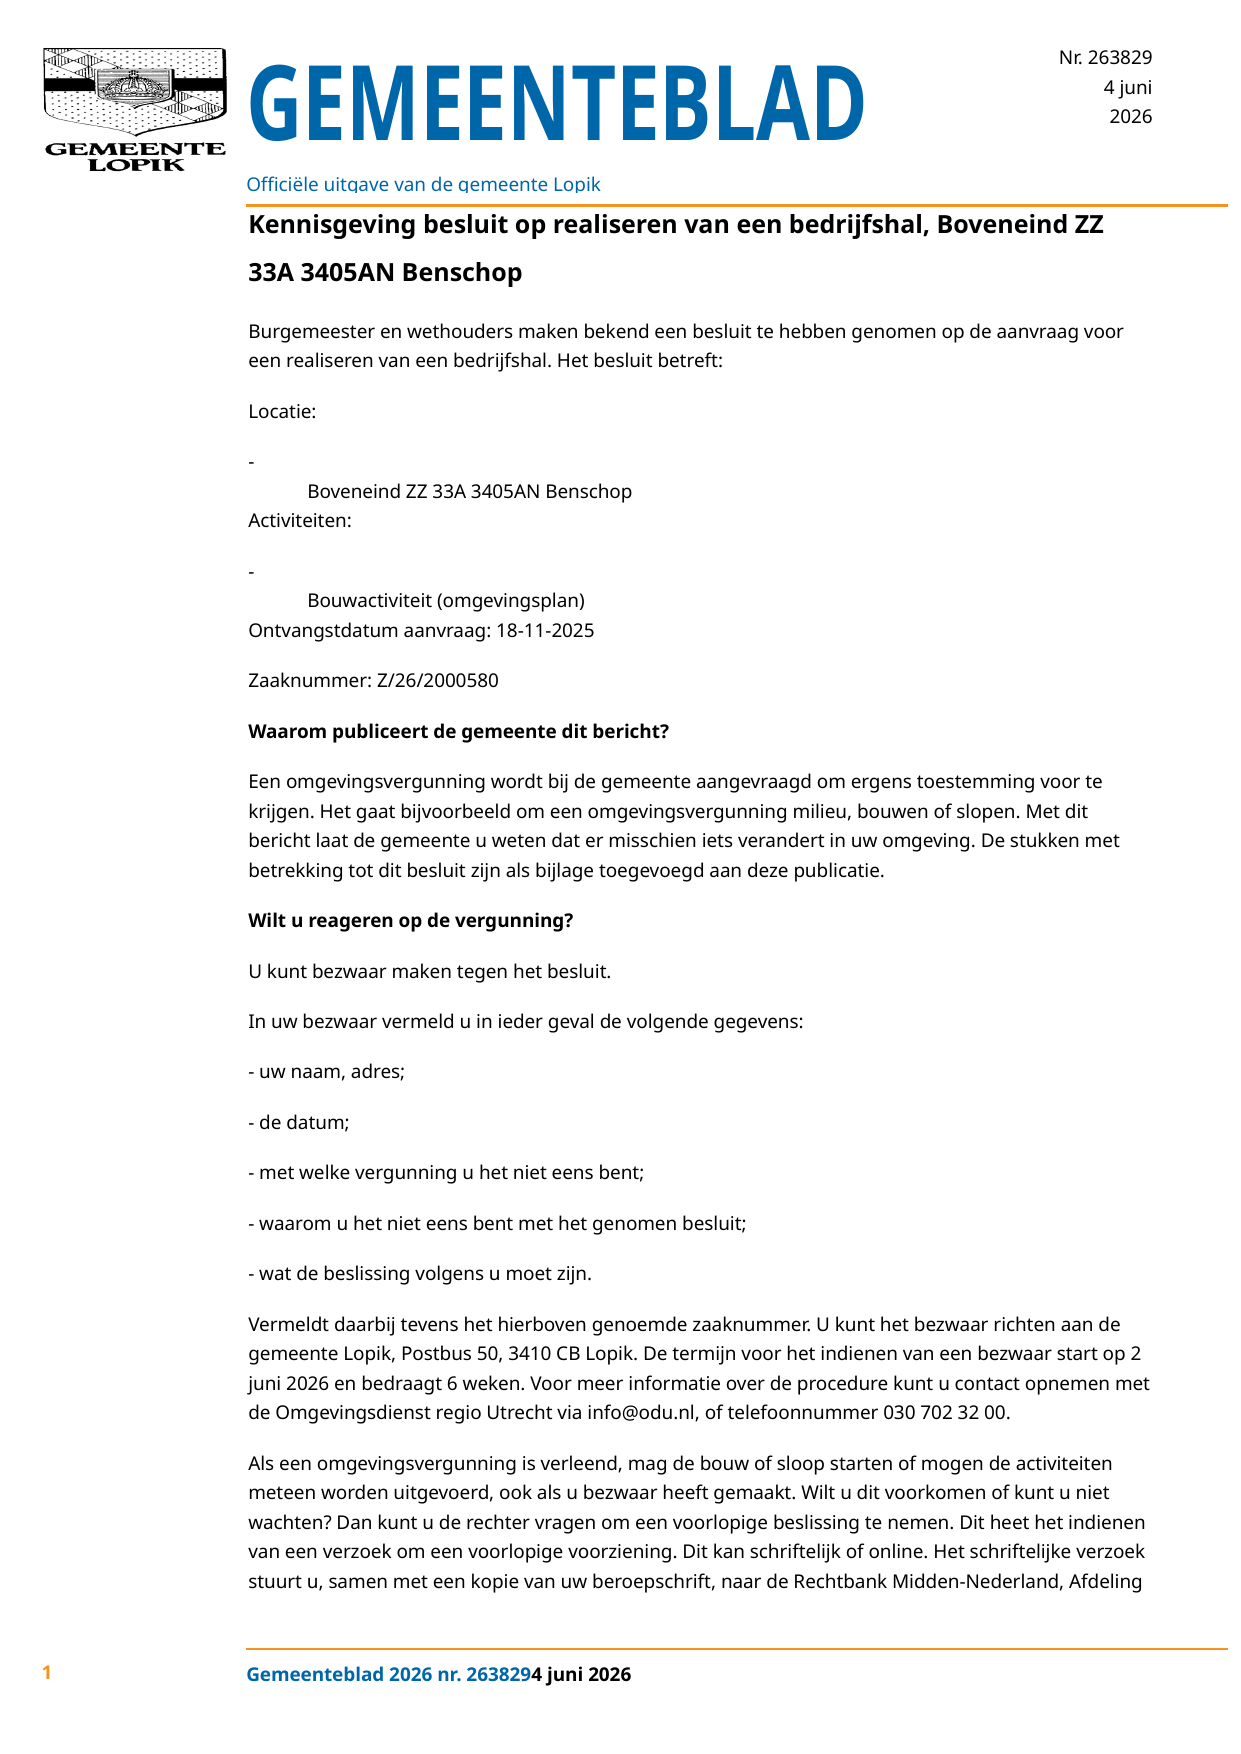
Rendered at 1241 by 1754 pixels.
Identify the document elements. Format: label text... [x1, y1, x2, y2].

text - uw naam, adres; [248, 1059, 1152, 1084]
text - wat de beslissing volgens u moet zijn. [248, 1260, 1152, 1286]
text Activiteiten: [248, 507, 1152, 533]
text Wilt u reageren op de vergunning? [248, 907, 1152, 933]
list Bouwactiviteit (omgevingsplan) [248, 587, 1152, 613]
picture [41, 47, 231, 172]
text Burgemeester en wethouders maken bekend een besluit te hebben genomen op de aanvraag voor een realiseren van een bedrijfshal. Het besluit betreft: [248, 318, 1152, 373]
text - de datum; [248, 1109, 1152, 1135]
text - waarom u het niet eens bent met het genomen besluit; [248, 1210, 1152, 1236]
text Kennisgeving besluit op realiseren van een bedrijfshal, Boveneind ZZ 33A 3405AN Benschop [248, 207, 1152, 288]
list Boveneind ZZ 33A 3405AN Benschop [248, 478, 1152, 504]
text Vermeldt daarbij tevens het hierboven genoemde zaaknummer. U kunt het bezwaar richten aan de gemeente Lopik, Postbus 50, 3410 CB Lopik. De termijn voor het indienen van een bezwaar start op 2 juni 2026 en bedraagt 6 weken. Voor meer informatie over de procedure kunt u contact opnemen met de Omgevingsdienst regio Utrecht via info@odu.nl, of telefoonnummer 030 702 32 00. [248, 1311, 1152, 1425]
text U kunt bezwaar maken tegen het besluit. [248, 958, 1152, 984]
text Als een omgevingsvergunning is verleend, mag de bouw of sloop starten of mogen de activiteiten meteen worden uitgevoerd, ook als u bezwaar heeft gemaakt. Wilt u dit voorkomen of kunt u niet wachten? Dan kunt u de rechter vragen om een voorlopige beslissing te nemen. Dit heet het indienen van een verzoek om een voorlopige voorziening. Dit kan schriftelijk of online. Het schriftelijke verzoek stuurt u, samen met een kopie van uw beroepschrift, naar de Rechtbank Midden-Nederland, Afdeling [248, 1450, 1152, 1594]
text In uw bezwaar vermeld u in ieder geval de volgende gegevens: [248, 1008, 1152, 1034]
text Een omgevingsvergunning wordt bij de gemeente aangevraagd om ergens toestemming voor te krijgen. Het gaat bijvoorbeeld om een omgevingsvergunning milieu, bouwen of slopen. Met dit bericht laat de gemeente u weten dat er misschien iets verandert in uw omgeving. De stukken met betrekking tot dit besluit zijn als bijlage toegevoegd aan deze publicatie. [248, 768, 1152, 883]
text Locatie: [248, 398, 1152, 424]
text - met welke vergunning u het niet eens bent; [248, 1159, 1152, 1185]
text Waarom publiceert de gemeente dit bericht? [248, 718, 1152, 744]
text Zaaknummer: Z/26/2000580 [248, 667, 1152, 693]
text Ontvangstdatum aanvraag: 18-11-2025 [248, 617, 1152, 643]
